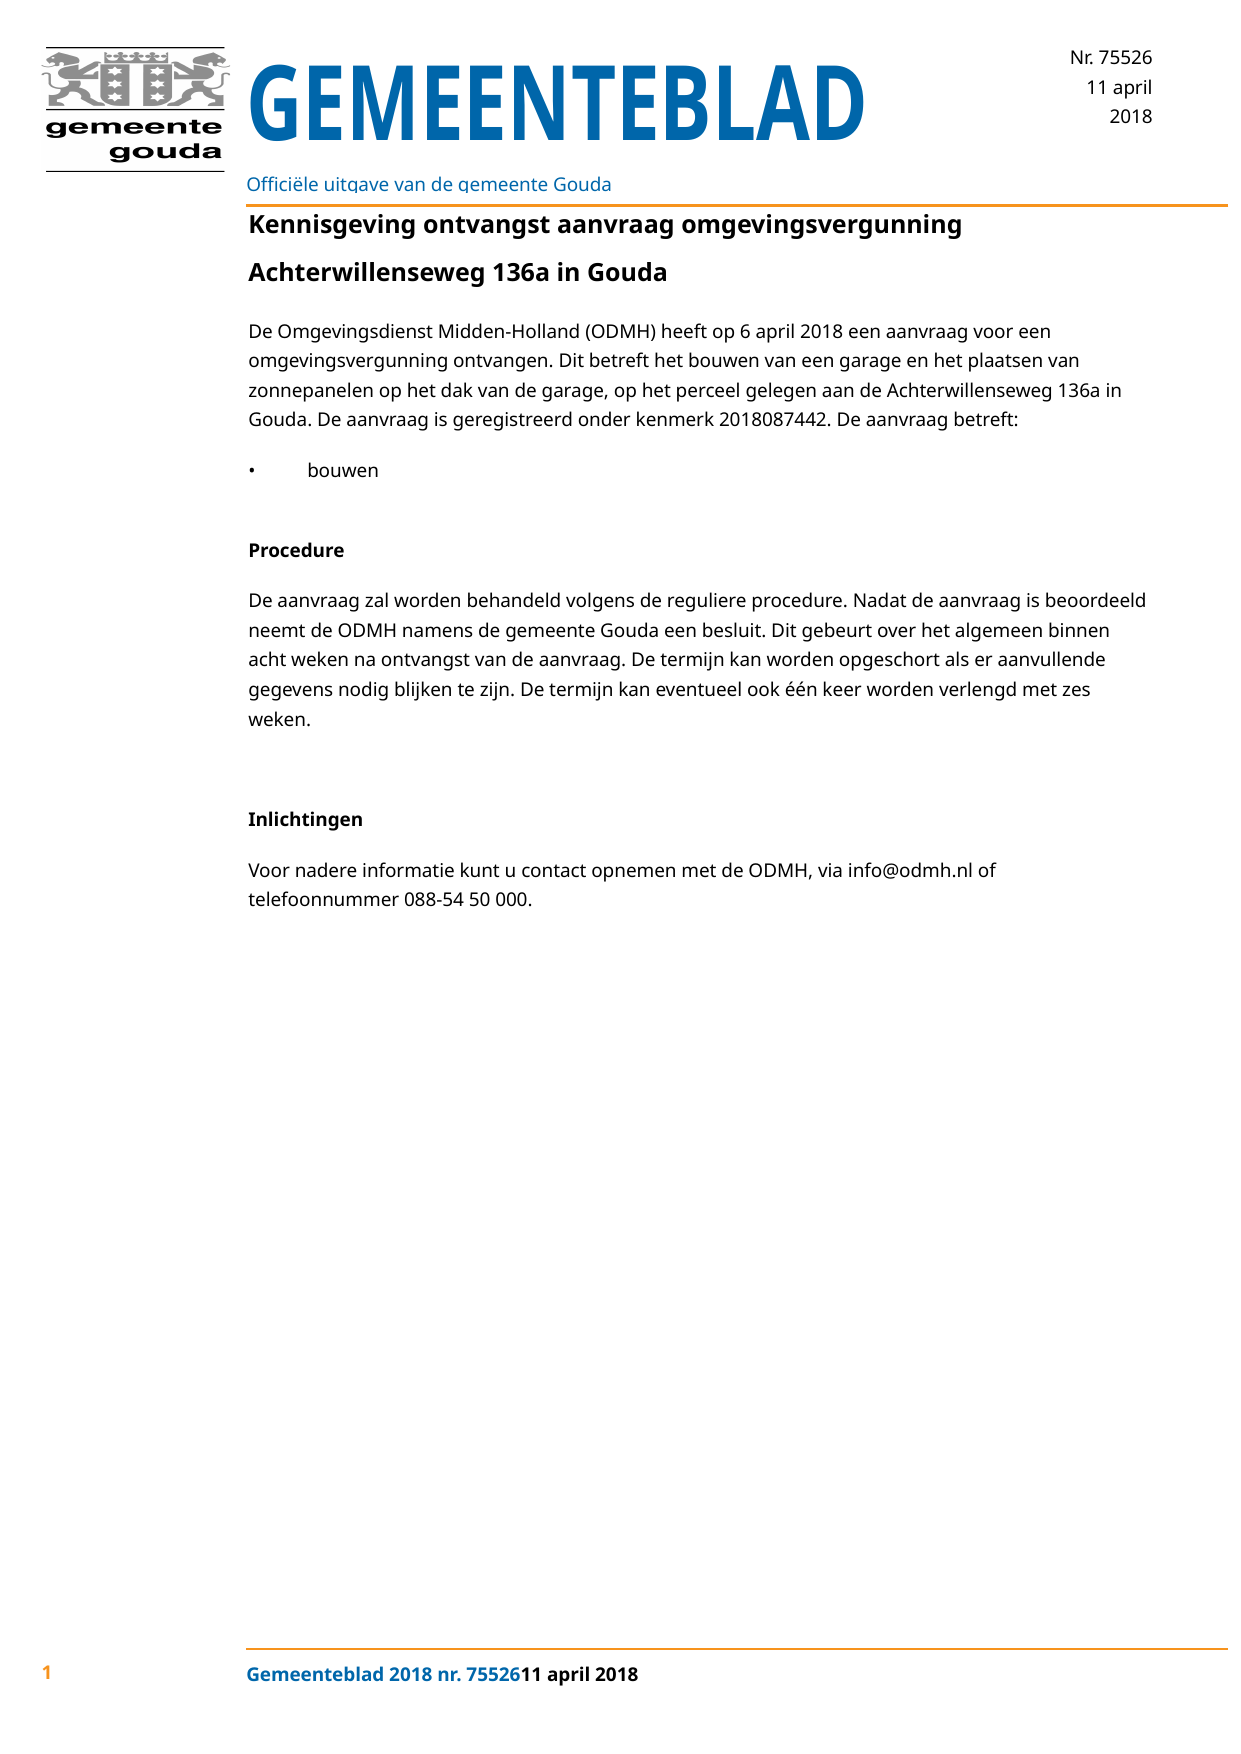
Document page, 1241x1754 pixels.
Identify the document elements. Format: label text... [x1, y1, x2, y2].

text De Omgevingsdienst Midden-Holland (ODMH) heeft op 6 april 2018 een aanvraag voor een omgevingsvergunning ontvangen. Dit betreft het bouwen van een garage en het plaatsen van zonnepanelen op het dak van de garage, op het perceel gelegen aan de Achterwillenseweg 136a in Gouda. De aanvraag is geregistreerd onder kenmerk 2018087442. De aanvraag betreft: [248, 318, 1152, 432]
text Inlichtingen [248, 807, 1152, 832]
text Procedure [248, 537, 1152, 563]
text Kennisgeving ontvangst aanvraag omgevingsvergunning Achterwillenseweg 136a in Gouda [248, 207, 1152, 288]
text De aanvraag zal worden behandeld volgens de reguliere procedure. Nadat de aanvraag is beoordeeld neemt de ODMH namens de gemeente Gouda een besluit. Dit gebeurt over het algemeen binnen acht weken na ontvangst van de aanvraag. De termijn kan worden opgeschort als er aanvullende gegevens nodig blijken te zijn. De termijn kan eventueel ook één keer worden verlengd met zes weken. [248, 587, 1152, 732]
picture [41, 47, 231, 172]
text Voor nadere informatie kunt u contact opnemen met de ODMH, via info@odmh.nl of telefoonnummer 088-54 50 000. [248, 857, 1152, 912]
list bouwen [248, 457, 1152, 483]
